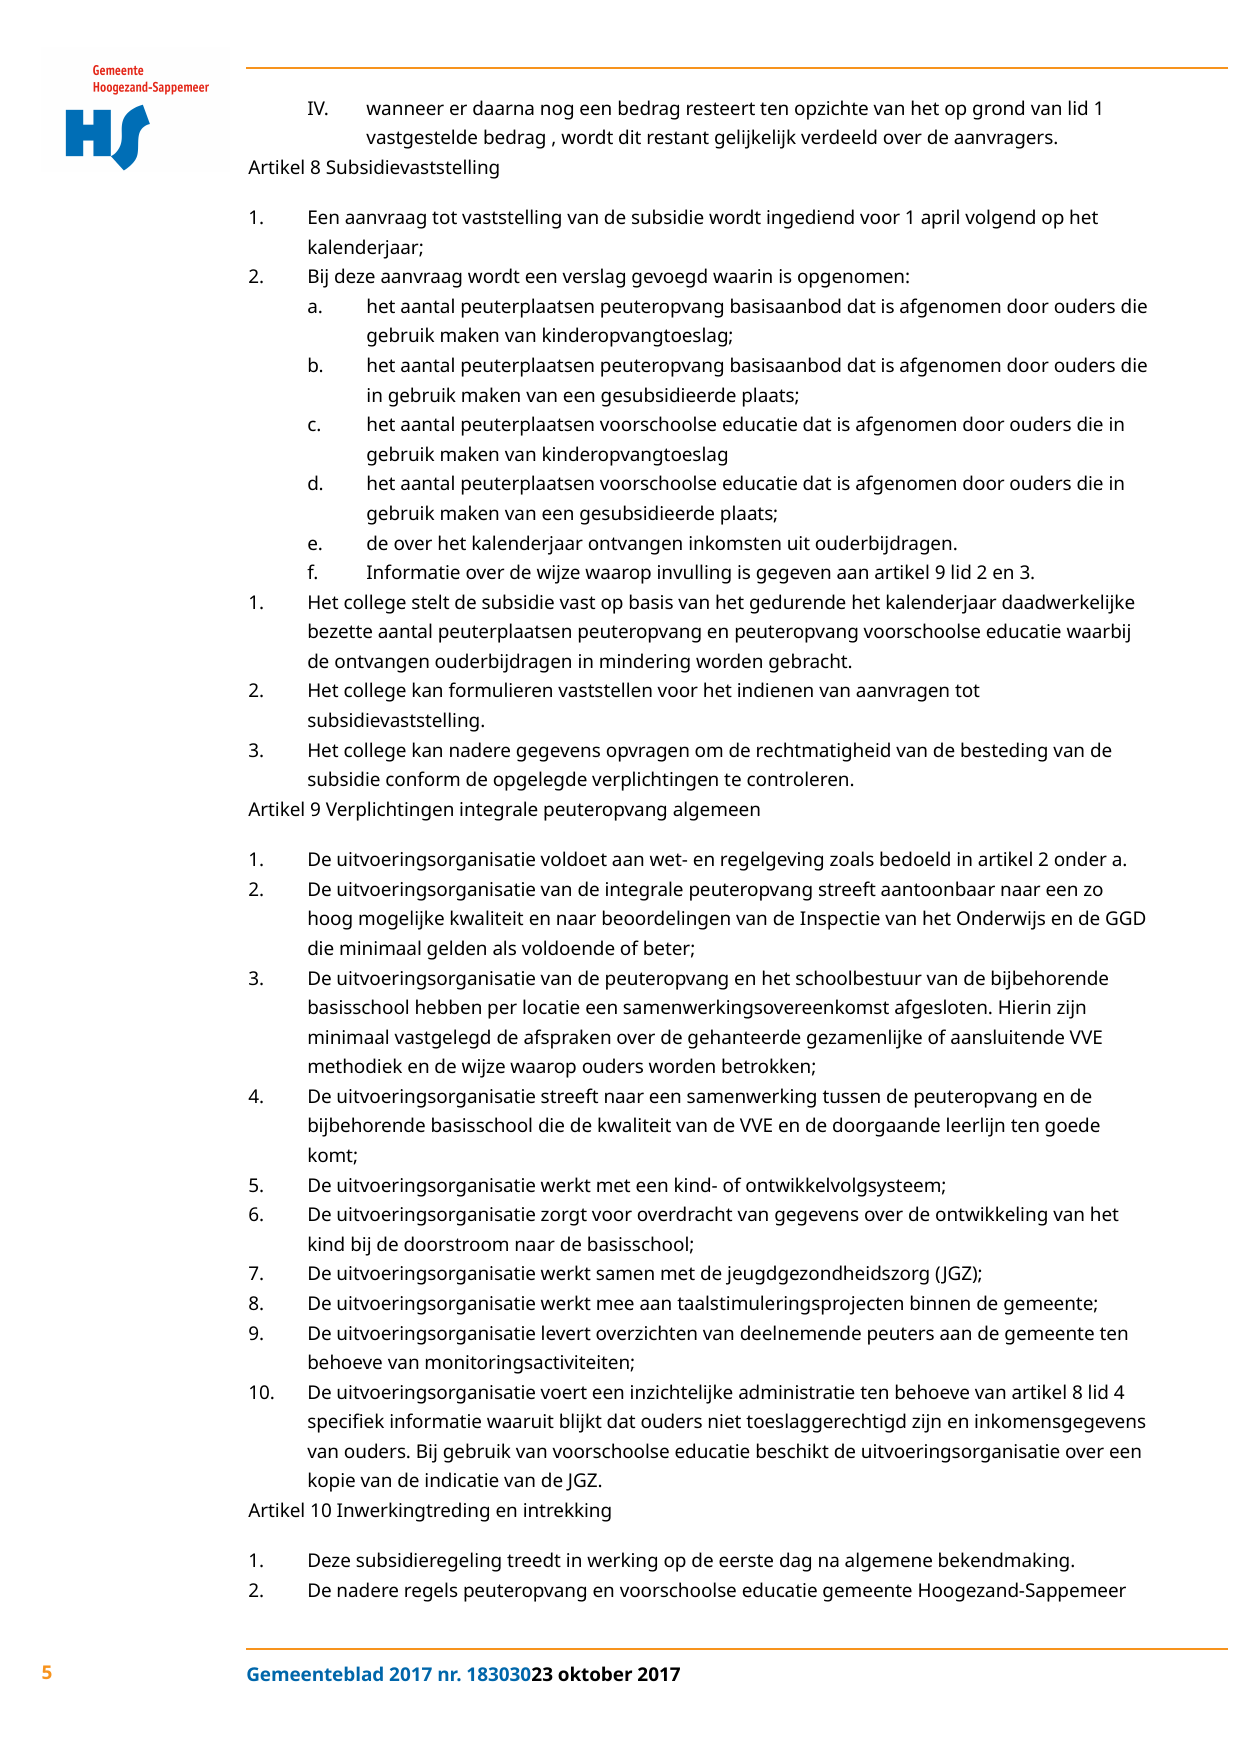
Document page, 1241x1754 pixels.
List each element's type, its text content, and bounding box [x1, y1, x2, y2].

list Bij deze aanvraag wordt een verslag gevoegd waarin is opgenomen: [248, 263, 1152, 289]
list De uitvoeringsorganisatie zorgt voor overdracht van gegevens over de ontwikkeling van het kind bij de doorstroom naar de basisschool; [248, 1201, 1152, 1257]
text Artikel 9 Verplichtingen integrale peuteropvang algemeen [248, 796, 1152, 822]
list De uitvoeringsorganisatie werkt met een kind- of ontwikkelvolgsysteem; [248, 1172, 1152, 1198]
list De uitvoeringsorganisatie voert een inzichtelijke administratie ten behoeve van artikel 8 lid 4 specifiek informatie waaruit blijkt dat ouders niet toeslaggerechtigd zijn en inkomensgegevens van ouders. Bij gebruik van voorschoolse educatie beschikt de uitvoeringsorganisatie over een kopie van de indicatie van de JGZ. [248, 1379, 1152, 1493]
list De uitvoeringsorganisatie voldoet aan wet- en regelgeving zoals bedoeld in artikel 2 onder a. [248, 846, 1152, 872]
list Het college stelt de subsidie vast op basis van het gedurende het kalenderjaar daadwerkelijke bezette aantal peuterplaatsen peuteropvang en peuteropvang voorschoolse educatie waarbij de ontvangen ouderbijdragen in mindering worden gebracht. [248, 589, 1152, 674]
text Artikel 8 Subsidievaststelling [248, 154, 1152, 180]
list het aantal peuterplaatsen voorschoolse educatie dat is afgenomen door ouders die in gebruik maken van een gesubsidieerde plaats; [307, 471, 1152, 526]
list het aantal peuterplaatsen voorschoolse educatie dat is afgenomen door ouders die in gebruik maken van kinderopvangtoeslag [307, 411, 1152, 467]
list de over het kalenderjaar ontvangen inkomsten uit ouderbijdragen. [307, 530, 1152, 556]
list Informatie over de wijze waarop invulling is gegeven aan artikel 9 lid 2 en 3. [307, 559, 1152, 585]
list wanneer er daarna nog een bedrag resteert ten opzichte van het op grond van lid 1 vastgestelde bedrag , wordt dit restant gelijkelijk verdeeld over de aanvragers. [307, 95, 1152, 150]
picture [41, 47, 231, 172]
list Het college kan nadere gegevens opvragen om de rechtmatigheid van de besteding van de subsidie conform de opgelegde verplichtingen te controleren. [248, 737, 1152, 792]
list De uitvoeringsorganisatie van de integrale peuteropvang streeft aantoonbaar naar een zo hoog mogelijke kwaliteit en naar beoordelingen van de Inspectie van het Onderwijs en de GGD die minimaal gelden als voldoende of beter; [248, 876, 1152, 961]
list Het college kan formulieren vaststellen voor het indienen van aanvragen tot subsidievaststelling. [248, 678, 1152, 733]
text Artikel 10 Inwerkingtreding en intrekking [248, 1497, 1152, 1523]
list Een aanvraag tot vaststelling van de subsidie wordt ingediend voor 1 april volgend op het kalenderjaar; [248, 204, 1152, 260]
list het aantal peuterplaatsen peuteropvang basisaanbod dat is afgenomen door ouders die in gebruik maken van een gesubsidieerde plaats; [307, 352, 1152, 408]
list De uitvoeringsorganisatie levert overzichten van deelnemende peuters aan de gemeente ten behoeve van monitoringsactiviteiten; [248, 1320, 1152, 1375]
list De uitvoeringsorganisatie werkt samen met de jeugdgezondheidszorg (JGZ); [248, 1261, 1152, 1286]
list De uitvoeringsorganisatie streeft naar een samenwerking tussen de peuteropvang en de bijbehorende basisschool die de kwaliteit van de VVE en de doorgaande leerlijn ten goede komt; [248, 1083, 1152, 1168]
list Deze subsidieregeling treedt in werking op de eerste dag na algemene bekendmaking. [248, 1548, 1152, 1573]
list De nadere regels peuteropvang en voorschoolse educatie gemeente Hoogezand-Sappemeer [248, 1577, 1152, 1603]
list De uitvoeringsorganisatie werkt mee aan taalstimuleringsprojecten binnen de gemeente; [248, 1290, 1152, 1316]
list het aantal peuterplaatsen peuteropvang basisaanbod dat is afgenomen door ouders die gebruik maken van kinderopvangtoeslag; [307, 293, 1152, 348]
list De uitvoeringsorganisatie van de peuteropvang en het schoolbestuur van de bijbehorende basisschool hebben per locatie een samenwerkingsovereenkomst afgesloten. Hierin zijn minimaal vastgelegd de afspraken over de gehanteerde gezamenlijke of aansluitende VVE methodiek en de wijze waarop ouders worden betrokken; [248, 965, 1152, 1079]
